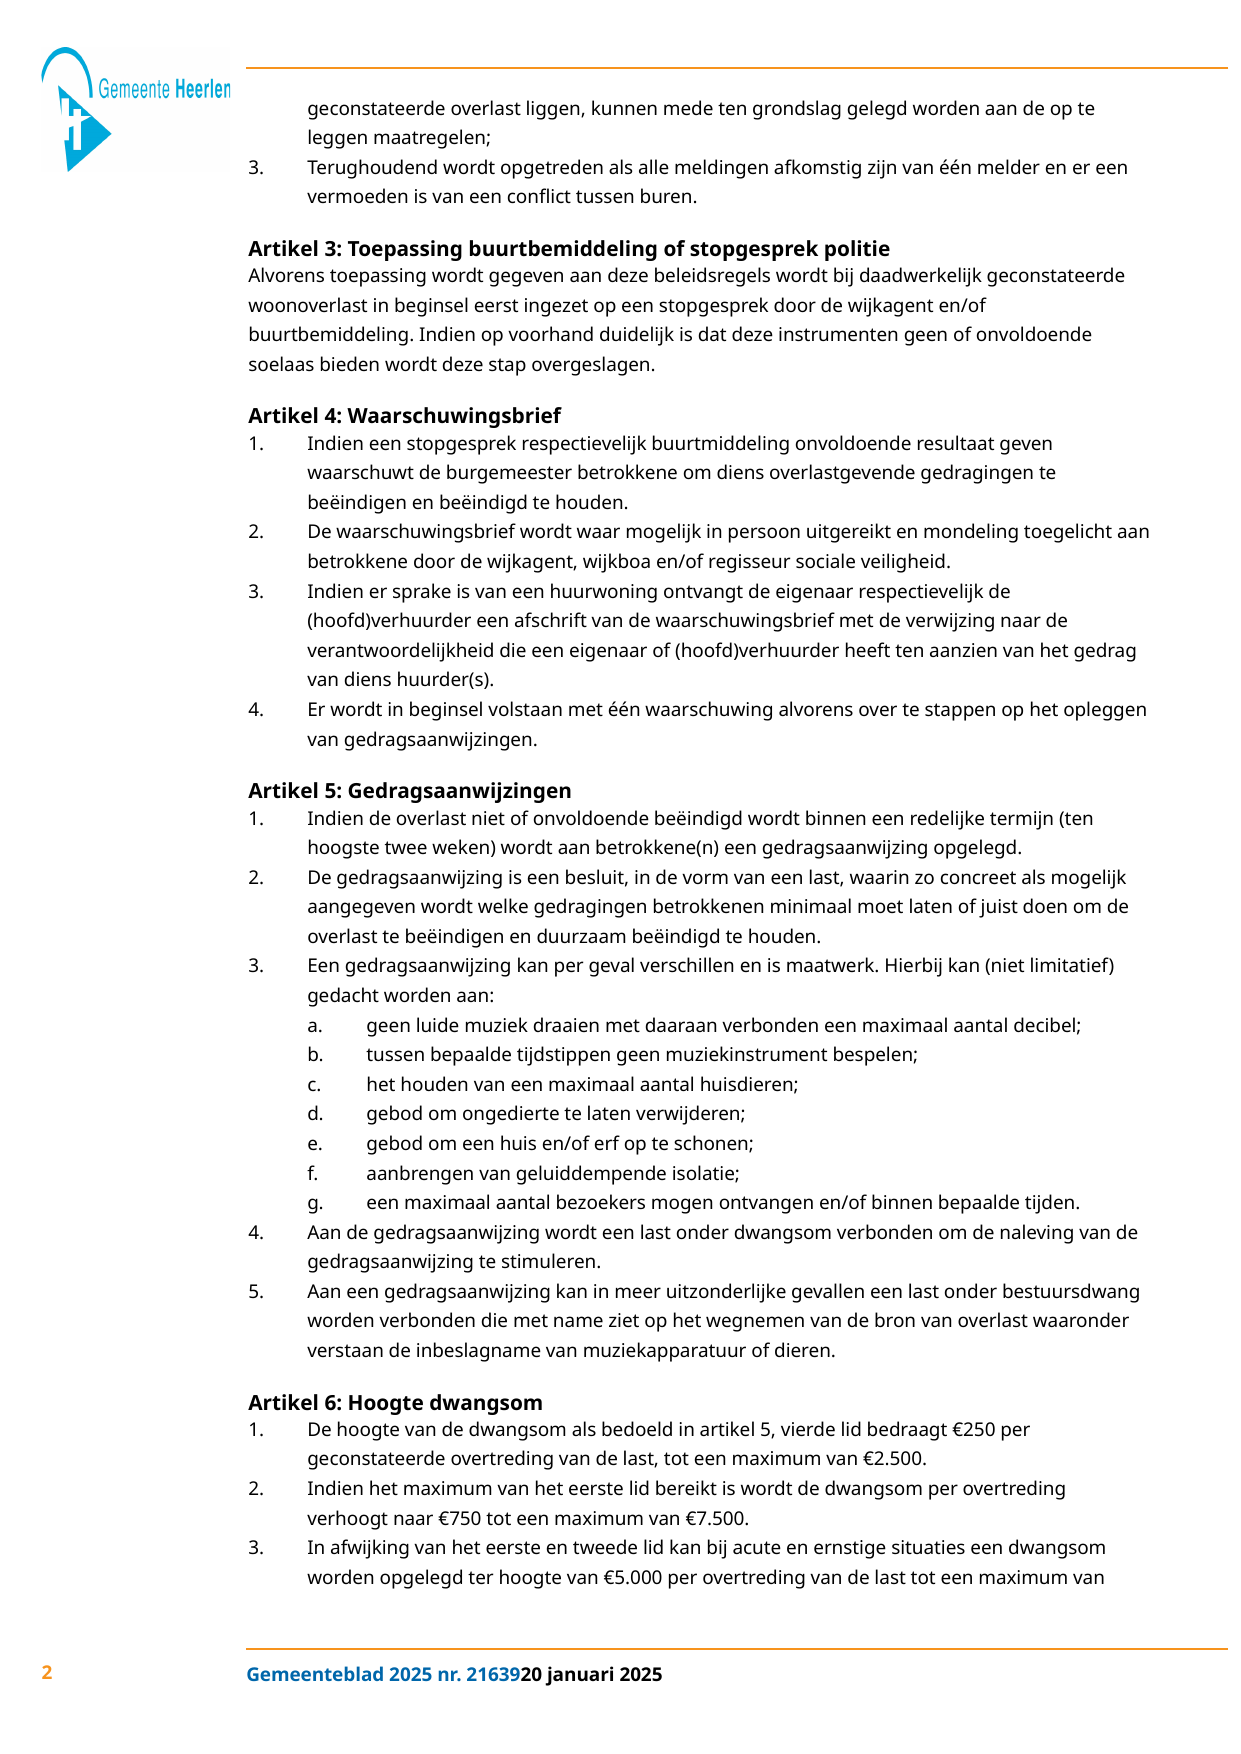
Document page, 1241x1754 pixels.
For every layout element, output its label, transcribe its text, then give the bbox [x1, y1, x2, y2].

list geen luide muziek draaien met daaraan verbonden een maximaal aantal decibel; [307, 1012, 1152, 1037]
list Indien er sprake is van een huurwoning ontvangt de eigenaar respectievelijk de (hoofd)verhuurder een afschrift van de waarschuwingsbrief met de verwijzing naar de verantwoordelijkheid die een eigenaar of (hoofd)verhuurder heeft ten aanzien van het gedrag van diens huurder(s). [248, 578, 1152, 692]
list gebod om een huis en/of erf op te schonen; [307, 1130, 1152, 1156]
text Artikel 6: Hoogte dwangsom [248, 1388, 1152, 1416]
list Er wordt in beginsel volstaan met één waarschuwing alvorens over te stappen op het opleggen van gedragsaanwijzingen. [248, 696, 1152, 752]
picture [41, 47, 231, 172]
list Aan de gedragsaanwijzing wordt een last onder dwangsom verbonden om de naleving van de gedragsaanwijzing te stimuleren. [248, 1219, 1152, 1274]
list gebod om ongedierte te laten verwijderen; [307, 1101, 1152, 1126]
text Artikel 5: Gedragsaanwijzingen [248, 776, 1152, 805]
list In afwijking van het eerste en tweede lid kan bij acute en ernstige situaties een dwangsom worden opgelegd ter hoogte van €5.000 per overtreding van de last tot een maximum van [248, 1534, 1152, 1590]
list De hoogte van de dwangsom als bedoeld in artikel 5, vierde lid bedraagt €250 per geconstateerde overtreding van de last, tot een maximum van €2.500. [248, 1416, 1152, 1471]
list De waarschuwingsbrief wordt waar mogelijk in persoon uitgereikt en mondeling toegelicht aan betrokkene door de wijkagent, wijkboa en/of regisseur sociale veiligheid. [248, 519, 1152, 574]
list Aan een gedragsaanwijzing kan in meer uitzonderlijke gevallen een last onder bestuursdwang worden verbonden die met name ziet op het wegnemen van de bron van overlast waaronder verstaan de inbeslagname van muziekapparatuur of dieren. [248, 1278, 1152, 1363]
text Artikel 3: Toepassing buurtbemiddeling of stopgesprek politie [248, 234, 1152, 262]
list Terughoudend wordt opgetreden als alle meldingen afkomstig zijn van één melder en er een vermoeden is van een conflict tussen buren. [248, 154, 1152, 209]
list Indien de overlast niet of onvoldoende beëindigd wordt binnen een redelijke termijn (ten hoogste twee weken) wordt aan betrokkene(n) een gedragsaanwijzing opgelegd. [248, 805, 1152, 860]
list De gedragsaanwijzing is een besluit, in de vorm van een last, waarin zo concreet als mogelijk aangegeven wordt welke gedragingen betrokkenen minimaal moet laten of juist doen om de overlast te beëindigen en duurzaam beëindigd te houden. [248, 864, 1152, 949]
list Indien het maximum van het eerste lid bereikt is wordt de dwangsom per overtreding verhoogt naar €750 tot een maximum van €7.500. [248, 1475, 1152, 1531]
list aanbrengen van geluiddempende isolatie; [307, 1160, 1152, 1185]
list een maximaal aantal bezoekers mogen ontvangen en/of binnen bepaalde tijden. [307, 1189, 1152, 1215]
text Alvorens toepassing wordt gegeven aan deze beleidsregels wordt bij daadwerkelijk geconstateerde woonoverlast in beginsel eerst ingezet op een stopgesprek door de wijkagent en/of buurtbemiddeling. Indien op voorhand duidelijk is dat deze instrumenten geen of onvoldoende soelaas bieden wordt deze stap overgeslagen. [248, 262, 1152, 377]
picture [41, 47, 59, 70]
list het houden van een maximaal aantal huisdieren; [307, 1071, 1152, 1097]
list tussen bepaalde tijdstippen geen muziekinstrument bespelen; [307, 1041, 1152, 1067]
text Artikel 4: Waarschuwingsbrief [248, 402, 1152, 430]
list geconstateerde overlast liggen, kunnen mede ten grondslag gelegd worden aan de op te leggen maatregelen; [248, 95, 1152, 150]
list Indien een stopgesprek respectievelijk buurtmiddeling onvoldoende resultaat geven waarschuwt de burgemeester betrokkene om diens overlastgevende gedragingen te beëindigen en beëindigd te houden. [248, 430, 1152, 515]
list Een gedragsaanwijzing kan per geval verschillen en is maatwerk. Hierbij kan (niet limitatief) gedacht worden aan: [248, 953, 1152, 1008]
